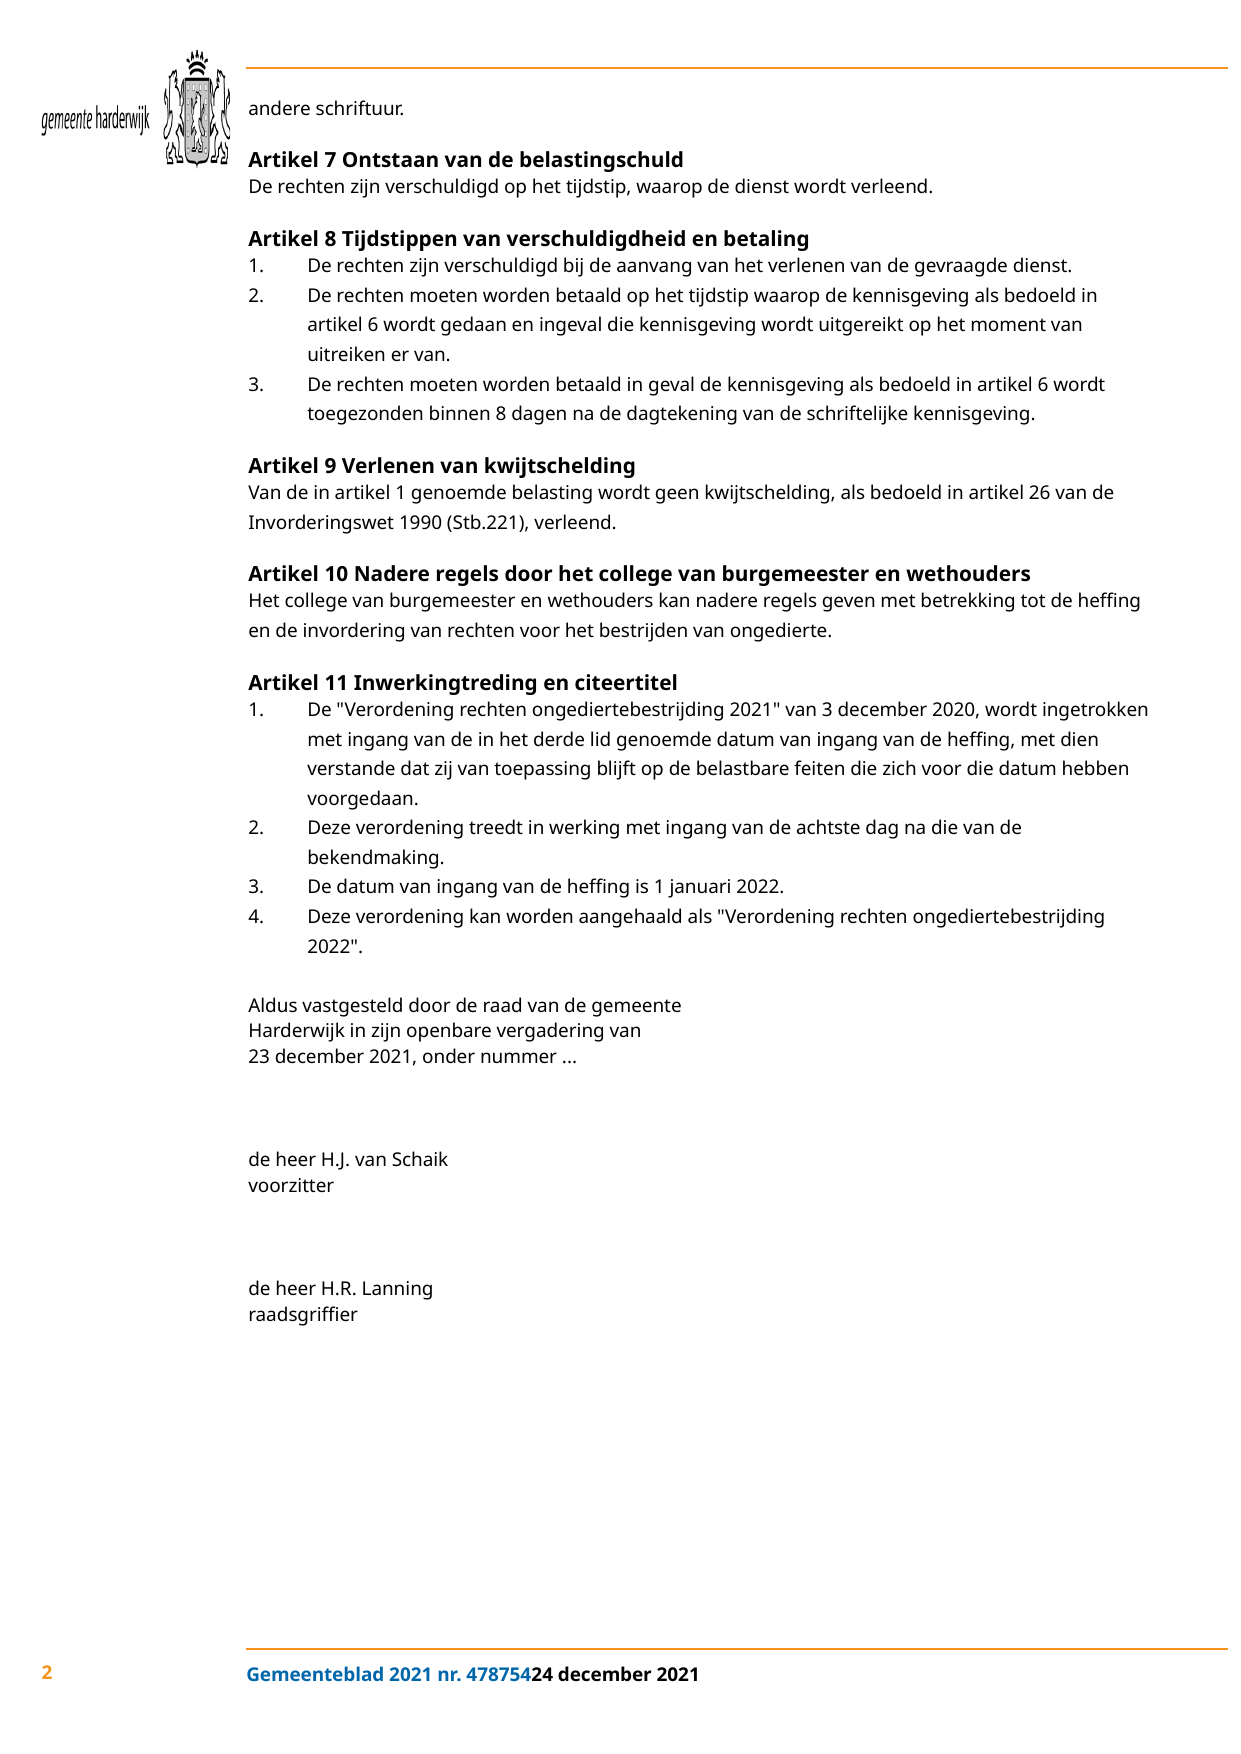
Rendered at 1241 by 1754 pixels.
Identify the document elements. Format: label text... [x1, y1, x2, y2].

list De rechten moeten worden betaald op het tijdstip waarop de kennisgeving als bedoeld in artikel 6 wordt gedaan en ingeval die kennisgeving wordt uitgereikt op het moment van uitreiken er van. [248, 282, 1152, 367]
list De rechten moeten worden betaald in geval de kennisgeving als bedoeld in artikel 6 wordt toegezonden binnen 8 dagen na de dagtekening van de schriftelijke kennisgeving. [248, 371, 1152, 426]
text De rechten zijn verschuldigd op het tijdstip, waarop de dienst wordt verleend. [248, 174, 1152, 199]
text Het college van burgemeester en wethouders kan nadere regels geven met betrekking tot de heffing en de invordering van rechten voor het bestrijden van ongedierte. [248, 588, 1152, 643]
list De "Verordening rechten ongediertebestrijding 2021" van 3 december 2020, wordt ingetrokken met ingang van de in het derde lid genoemde datum van ingang van de heffing, met dien verstande dat zij van toepassing blijft op de belastbare feiten die zich voor die datum hebben voorgedaan. [248, 696, 1152, 811]
text Artikel 10 Nadere regels door het college van burgemeester en wethouders [248, 559, 1152, 588]
text Artikel 8 Tijdstippen van verschuldigdheid en betaling [248, 224, 1152, 252]
text Artikel 11 Inwerkingtreding en citeertitel [248, 668, 1152, 696]
text voorzitter [248, 1172, 1152, 1198]
text raadsgriffier [248, 1301, 1152, 1326]
text andere schriftuur. [248, 95, 1152, 121]
list De rechten zijn verschuldigd bij de aanvang van het verlenen van de gevraagde dienst. [248, 252, 1152, 278]
list Deze verordening kan worden aangehaald als "Verordening rechten ongediertebestrijding 2022". [248, 903, 1152, 958]
list Deze verordening treedt in werking met ingang van de achtste dag na die van de bekendmaking. [248, 814, 1152, 870]
picture [41, 47, 231, 172]
list De datum van ingang van de heffing is 1 januari 2022. [248, 874, 1152, 899]
text Aldus vastgesteld door de raad van de gemeente [248, 992, 1152, 1018]
text 23 december 2021, onder nummer ... [248, 1043, 1152, 1069]
text Artikel 7 Ontstaan van de belastingschuld [248, 145, 1152, 174]
text Artikel 9 Verlenen van kwijtschelding [248, 451, 1152, 479]
text de heer H.J. van Schaik [248, 1146, 1152, 1172]
text Van de in artikel 1 genoemde belasting wordt geen kwijtschelding, als bedoeld in artikel 26 van de Invorderingswet 1990 (Stb.221), verleend. [248, 479, 1152, 534]
text Harderwijk in zijn openbare vergadering van [248, 1018, 1152, 1043]
text de heer H.R. Lanning [248, 1275, 1152, 1301]
